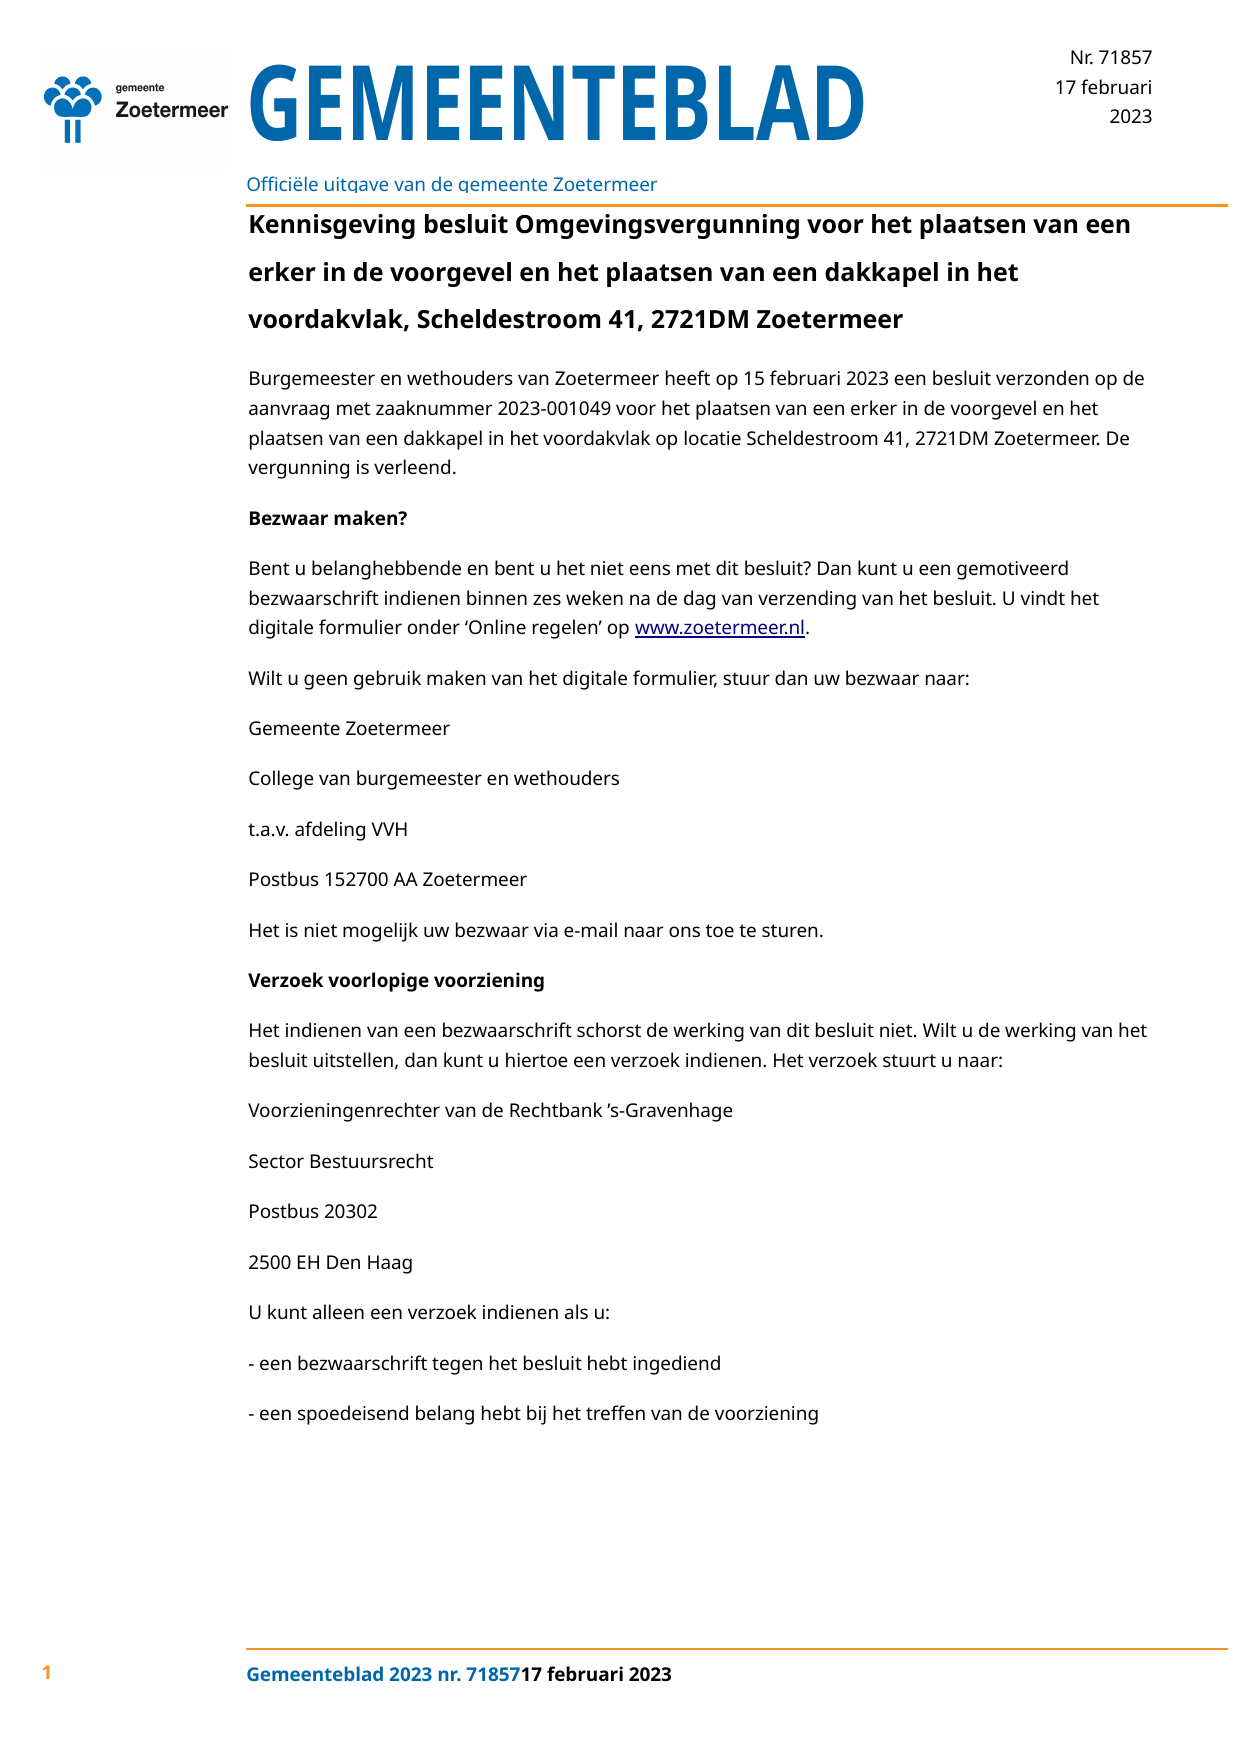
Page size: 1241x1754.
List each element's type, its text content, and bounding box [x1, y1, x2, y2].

text Verzoek voorlopige voorziening [248, 967, 1152, 993]
text Burgemeester en wethouders van Zoetermeer heeft op 15 februari 2023 een besluit verzonden op de aanvraag met zaaknummer 2023-001049 voor het plaatsen van een erker in de voorgevel en het plaatsen van een dakkapel in het voordakvlak op locatie Scheldestroom 41, 2721DM Zoetermeer. De vergunning is verleend. [248, 366, 1152, 480]
text U kunt alleen een verzoek indienen als u: [248, 1299, 1152, 1325]
text Wilt u geen gebruik maken van het digitale formulier, stuur dan uw bezwaar naar: [248, 665, 1152, 690]
text Sector Bestuursrecht [248, 1148, 1152, 1174]
text Voorzieningenrechter van de Rechtbank ’s-Gravenhage [248, 1098, 1152, 1123]
text Het is niet mogelijk uw bezwaar via e-mail naar ons toe te sturen. [248, 917, 1152, 942]
text Bent u belanghebbende en bent u het niet eens met dit besluit? Dan kunt u een gemotiveerd bezwaarschrift indienen binnen zes weken na de dag van verzending van het besluit. U vindt het digitale formulier onder ‘Online regelen’ op www.zoetermeer.nl. [248, 555, 1152, 640]
text Gemeente Zoetermeer [248, 715, 1152, 741]
text Het indienen van een bezwaarschrift schorst de werking van dit besluit niet. Wilt u de werking van het besluit uitstellen, dan kunt u hiertoe een verzoek indienen. Het verzoek stuurt u naar: [248, 1018, 1152, 1073]
text Postbus 20302 [248, 1198, 1152, 1224]
text College van burgemeester en wethouders [248, 766, 1152, 791]
text 2500 EH Den Haag [248, 1249, 1152, 1274]
picture [41, 47, 231, 172]
text Bezwaar maken? [248, 505, 1152, 530]
text - een bezwaarschrift tegen het besluit hebt ingediend [248, 1350, 1152, 1375]
text Postbus 152700 AA Zoetermeer [248, 866, 1152, 892]
text Kennisgeving besluit Omgevingsvergunning voor het plaatsen van een erker in de voorgevel en het plaatsen van een dakkapel in het voordakvlak, Scheldestroom 41, 2721DM Zoetermeer [248, 207, 1152, 336]
text - een spoedeisend belang hebt bij het treffen van de voorziening [248, 1400, 1152, 1426]
text t.a.v. afdeling VVH [248, 816, 1152, 842]
